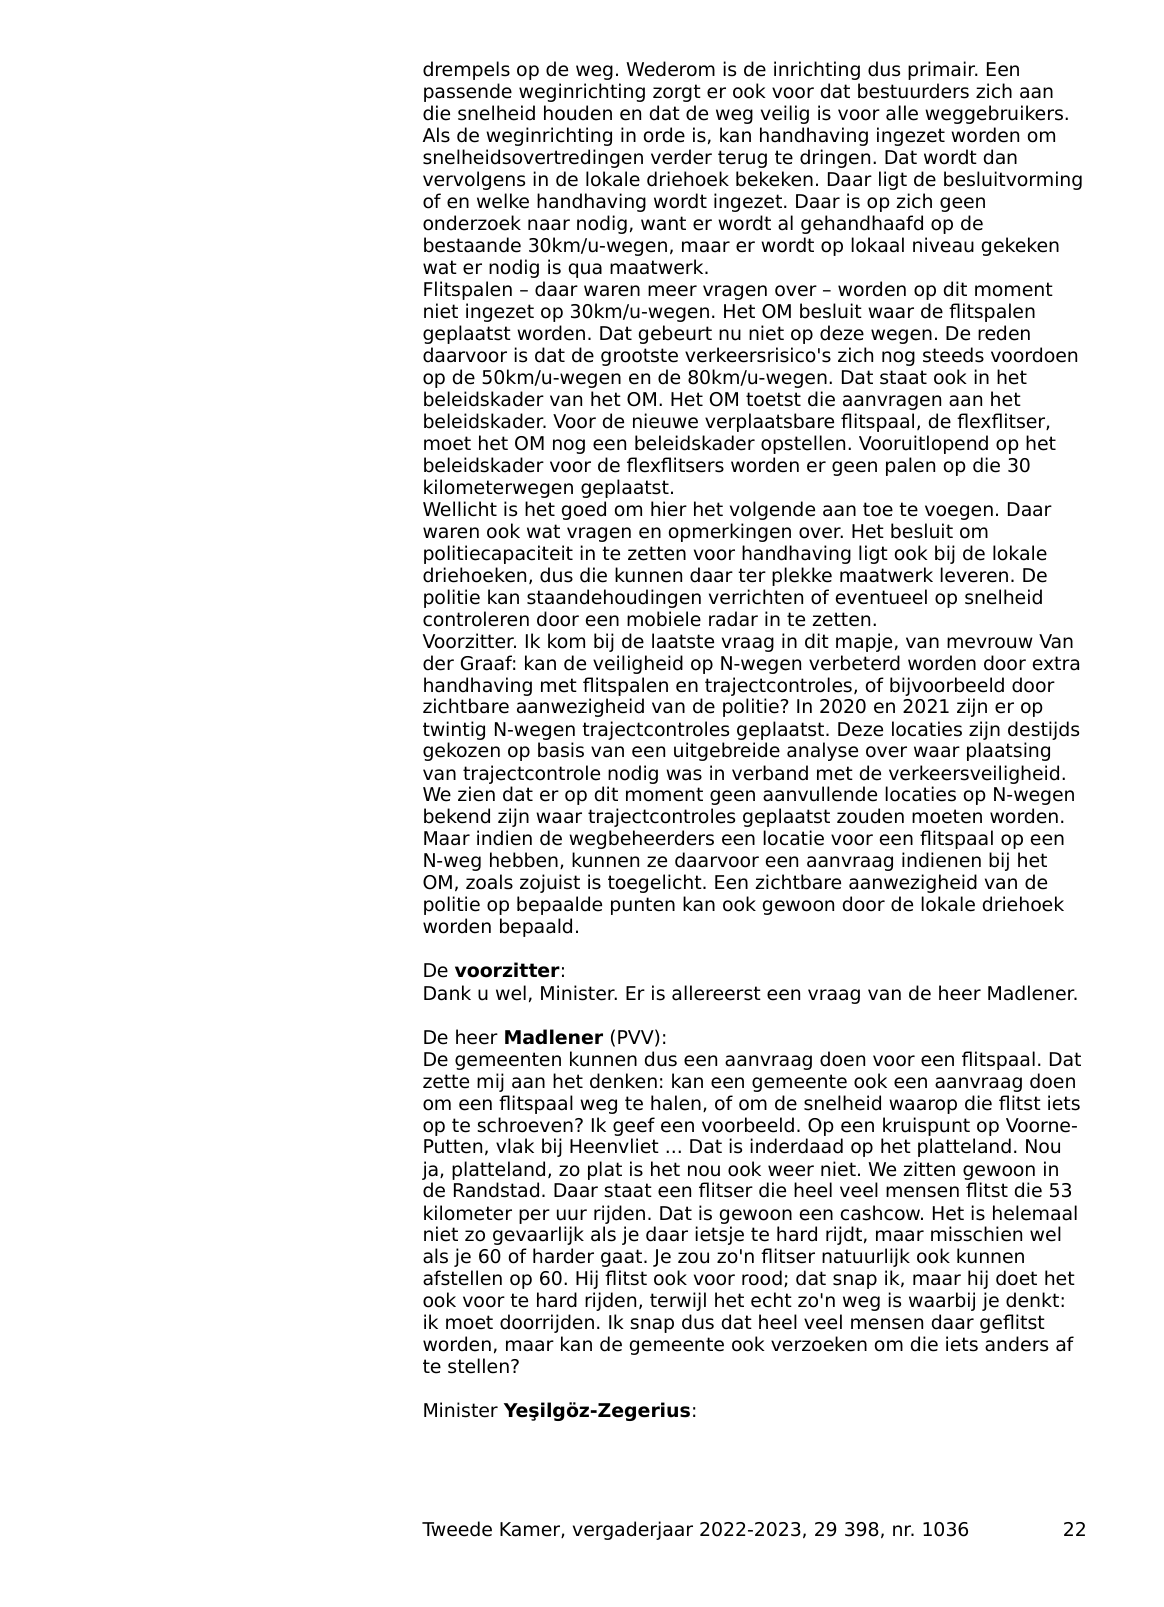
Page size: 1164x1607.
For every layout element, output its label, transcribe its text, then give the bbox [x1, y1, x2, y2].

text De gemeenten kunnen dus een aanvraag doen voor een flitspaal. Dat zette mij aan het denken: kan een gemeente ook een aanvraag doen om een flitspaal weg te halen, of om de snelheid waarop die flitst iets op te schroeven? Ik geef een voorbeeld. Op een kruispunt op Voorne-Putten, vlak bij Heenvliet ... Dat is inderdaad op het platteland. Nou ja, platteland, zo plat is het nou ook weer niet. We zitten gewoon in de Randstad. Daar staat een flitser die heel veel mensen flitst die 53 kilometer per uur rijden. Dat is gewoon een cashcow. Het is helemaal niet zo gevaarlijk als je daar ietsje te hard rijdt, maar misschien wel als je 60 of harder gaat. Je zou zo'n flitser natuurlijk ook kunnen afstellen op 60. Hij flitst ook voor rood; dat snap ik, maar hij doet het ook voor te hard rijden, terwijl het echt zo'n weg is waarbij je denkt: ik moet doorrijden. Ik snap dus dat heel veel mensen daar geflitst worden, maar kan de gemeente ook verzoeken om die iets anders af te stellen? [422, 1048, 1087, 1378]
text De heer Madlener (PVV): [422, 1027, 1087, 1048]
text Flitspalen – daar waren meer vragen over – worden op dit moment niet ingezet op 30km/u-wegen. Het OM besluit waar de flitspalen geplaatst worden. Dat gebeurt nu niet op deze wegen. De reden daarvoor is dat de grootste verkeersrisico's zich nog steeds voordoen op de 50km/u-wegen en de 80km/u-wegen. Dat staat ook in het beleidskader van het OM. Het OM toetst die aanvragen aan het beleidskader. Voor de nieuwe verplaatsbare flitspaal, de flexflitser, moet het OM nog een beleidskader opstellen. Vooruitlopend op het beleidskader voor de flexflitsers worden er geen palen op die 30 kilometerwegen geplaatst. [422, 279, 1087, 499]
text Voorzitter. Ik kom bij de laatste vraag in dit mapje, van mevrouw Van der Graaf: kan de veiligheid op N-wegen verbeterd worden door extra handhaving met flitspalen en trajectcontroles, of bijvoorbeeld door zichtbare aanwezigheid van de politie? In 2020 en 2021 zijn er op twintig N-wegen trajectcontroles geplaatst. Deze locaties zijn destijds gekozen op basis van een uitgebreide analyse over waar plaatsing van trajectcontrole nodig was in verband met de verkeersveiligheid. We zien dat er op dit moment geen aanvullende locaties op N-wegen bekend zijn waar trajectcontroles geplaatst zouden moeten worden. Maar indien de wegbeheerders een locatie voor een flitspaal op een N-weg hebben, kunnen ze daarvoor een aanvraag indienen bij het OM, zoals zojuist is toegelicht. Een zichtbare aanwezigheid van de politie op bepaalde punten kan ook gewoon door de lokale driehoek worden bepaald. [422, 631, 1087, 938]
text De voorzitter: [422, 960, 1087, 982]
text Dank u wel, Minister. Er is allereerst een vraag van de heer Madlener. [422, 982, 1087, 1004]
text Minister Yeşilgöz-Zegerius: [422, 1400, 1087, 1422]
text Wellicht is het goed om hier het volgende aan toe te voegen. Daar waren ook wat vragen en opmerkingen over. Het besluit om politiecapaciteit in te zetten voor handhaving ligt ook bij de lokale driehoeken, dus die kunnen daar ter plekke maatwerk leveren. De politie kan staandehoudingen verrichten of eventueel op snelheid controleren door een mobiele radar in te zetten. [422, 499, 1087, 631]
text drempels op de weg. Wederom is de inrichting dus primair. Een passende weginrichting zorgt er ook voor dat bestuurders zich aan die snelheid houden en dat de weg veilig is voor alle weggebruikers. Als de weginrichting in orde is, kan handhaving ingezet worden om snelheidsovertredingen verder terug te dringen. Dat wordt dan vervolgens in de lokale driehoek bekeken. Daar ligt de besluitvorming of en welke handhaving wordt ingezet. Daar is op zich geen onderzoek naar nodig, want er wordt al gehandhaafd op de bestaande 30km/u-wegen, maar er wordt op lokaal niveau gekeken wat er nodig is qua maatwerk. [422, 59, 1087, 279]
